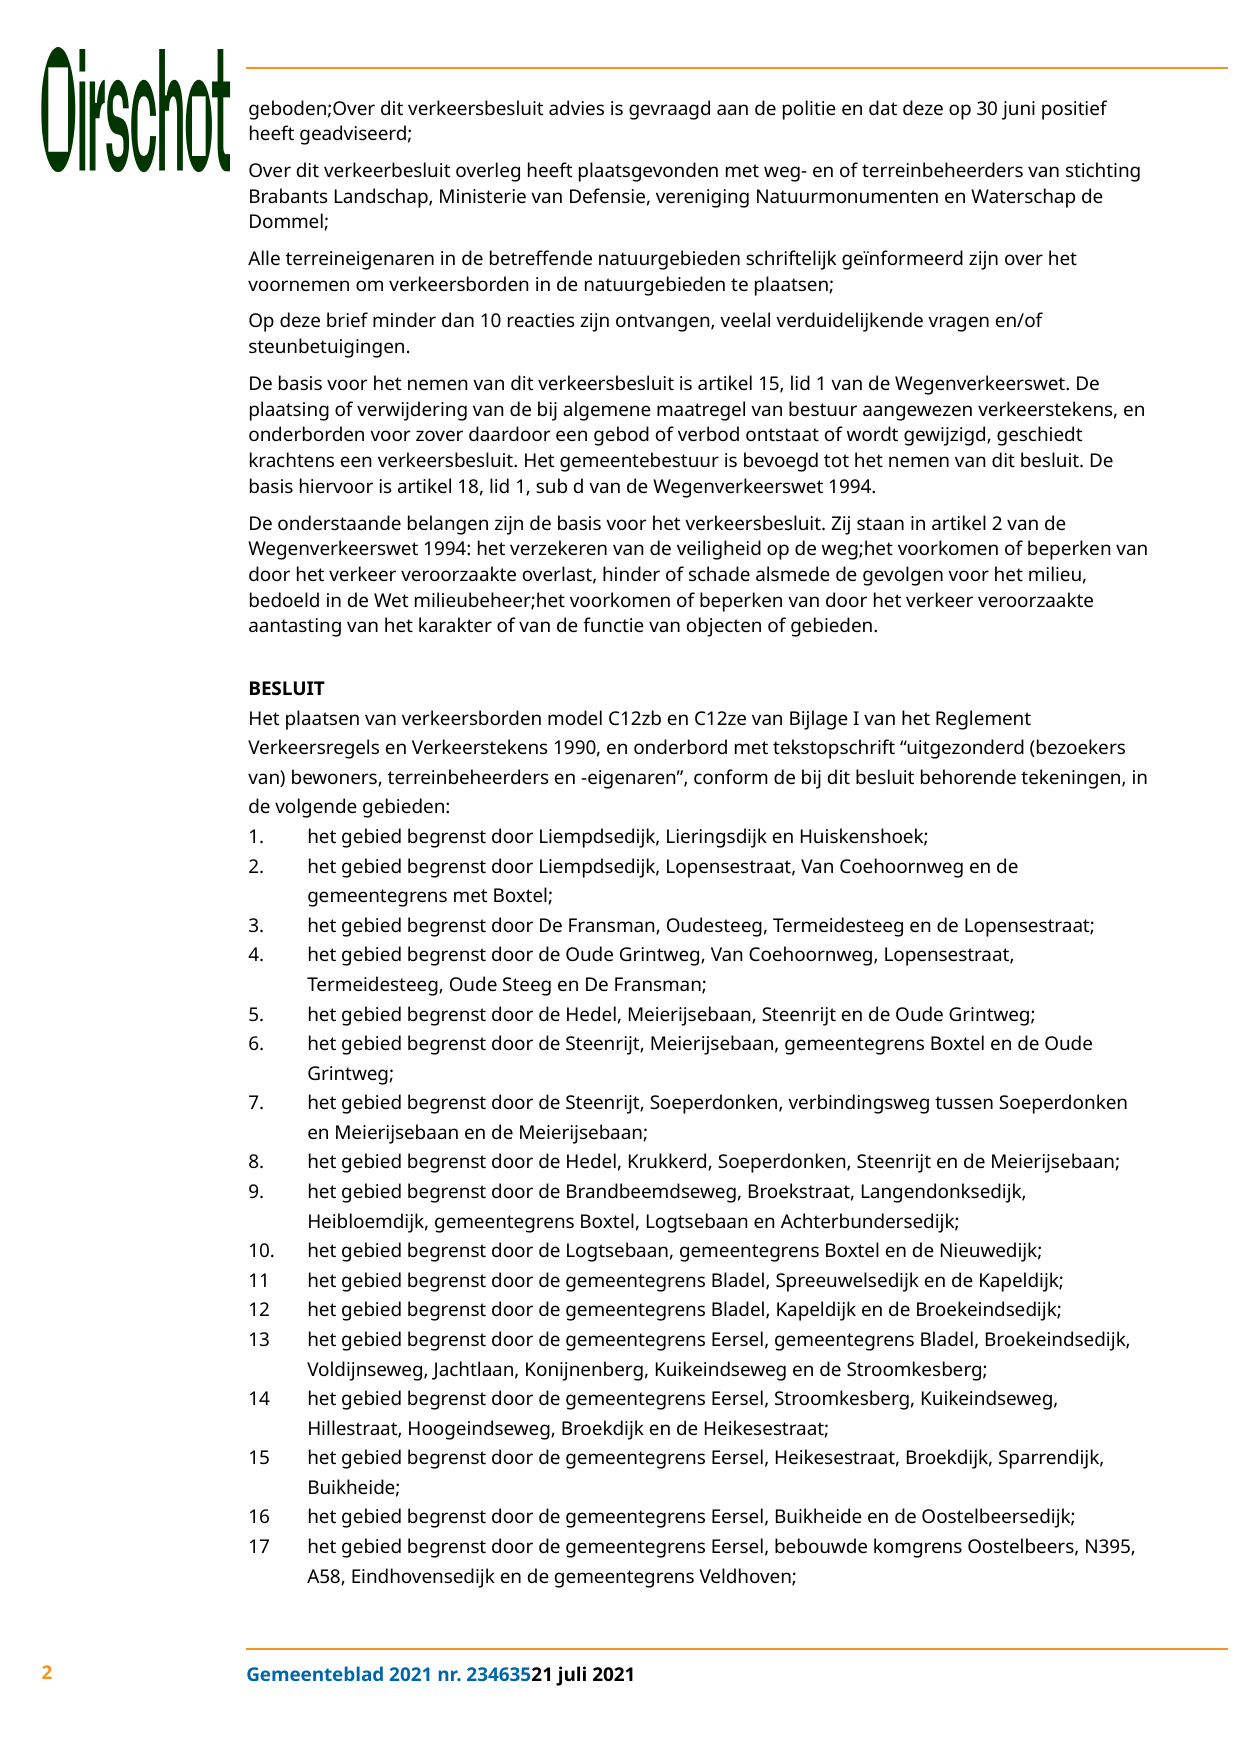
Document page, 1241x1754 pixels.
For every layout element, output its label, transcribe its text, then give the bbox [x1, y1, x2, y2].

list het gebied begrenst door de Hedel, Krukkerd, Soeperdonken, Steenrijt en de Meierijsebaan; [248, 1149, 1152, 1174]
text Alle terreineigenaren in de betreffende natuurgebieden schriftelijk geïnformeerd zijn over het voornemen om verkeersborden in de natuurgebieden te plaatsen; [248, 245, 1152, 297]
list het gebied begrenst door de gemeentegrens Eersel, gemeentegrens Bladel, Broekeindsedijk, Voldijnseweg, Jachtlaan, Konijnenberg, Kuikeindseweg en de Stroomkesberg; [248, 1326, 1152, 1381]
list het gebied begrenst door Liempdsedijk, Lieringsdijk en Huiskenshoek; [248, 823, 1152, 849]
picture [41, 47, 231, 172]
list het gebied begrenst door de gemeentegrens Eersel, bebouwde komgrens Oostelbeers, N395, A58, Eindhovensedijk en de gemeentegrens Veldhoven; [248, 1533, 1152, 1588]
text De onderstaande belangen zijn de basis voor het verkeersbesluit. Zij staan in artikel 2 van de Wegenverkeerswet 1994: het verzekeren van de veiligheid op de weg;het voorkomen of beperken van door het verkeer veroorzaakte overlast, hinder of schade alsmede de gevolgen voor het milieu, bedoeld in de Wet milieubeheer;het voorkomen of beperken van door het verkeer veroorzaakte aantasting van het karakter of van de functie van objecten of gebieden. [248, 510, 1152, 638]
text Het plaatsen van verkeersborden model C12zb en C12ze van Bijlage I van het Reglement Verkeersregels en Verkeerstekens 1990, en onderbord met tekstopschrift “uitgezonderd (bezoekers van) bewoners, terreinbeheerders en -eigenaren”, conform de bij dit besluit behorende tekeningen, in de volgende gebieden: [248, 705, 1152, 819]
list het gebied begrenst door De Fransman, Oudesteeg, Termeidesteeg en de Lopensestraat; [248, 912, 1152, 938]
list het gebied begrenst door de gemeentegrens Eersel, Stroomkesberg, Kuikeindseweg, Hillestraat, Hoogeindseweg, Broekdijk en de Heikesestraat; [248, 1385, 1152, 1441]
list het gebied begrenst door de gemeentegrens Eersel, Buikheide en de Oostelbeersedijk; [248, 1504, 1152, 1529]
text De basis voor het nemen van dit verkeersbesluit is artikel 15, lid 1 van de Wegenverkeerswet. De plaatsing of verwijdering van de bij algemene maatregel van bestuur aangewezen verkeerstekens, en onderborden voor zover daardoor een gebod of verbod ontstaat of wordt gewijzigd, geschiedt krachtens een verkeersbesluit. Het gemeentebestuur is bevoegd tot het nemen van dit besluit. De basis hiervoor is artikel 18, lid 1, sub d van de Wegenverkeerswet 1994. [248, 370, 1152, 499]
text geboden;Over dit verkeersbesluit advies is gevraagd aan de politie en dat deze op 30 juni positief heeft geadviseerd; [248, 95, 1152, 146]
text Op deze brief minder dan 10 reacties zijn ontvangen, veelal verduidelijkende vragen en/of steunbetuigingen. [248, 308, 1152, 359]
list het gebied begrenst door de gemeentegrens Eersel, Heikesestraat, Broekdijk, Sparrendijk, Buikheide; [248, 1444, 1152, 1500]
list het gebied begrenst door de Logtsebaan, gemeentegrens Boxtel en de Nieuwedijk; [248, 1237, 1152, 1263]
list het gebied begrenst door de Brandbeemdseweg, Broekstraat, Langendonksedijk, Heibloemdijk, gemeentegrens Boxtel, Logtsebaan en Achterbundersedijk; [248, 1178, 1152, 1233]
list het gebied begrenst door de gemeentegrens Bladel, Kapeldijk en de Broekeindsedijk; [248, 1297, 1152, 1322]
text Over dit verkeerbesluit overleg heeft plaatsgevonden met weg- en of terreinbeheerders van stichting Brabants Landschap, Ministerie van Defensie, vereniging Natuurmonumenten en Waterschap de Dommel; [248, 157, 1152, 234]
list het gebied begrenst door de Oude Grintweg, Van Coehoornweg, Lopensestraat, Termeidesteeg, Oude Steeg en De Fransman; [248, 942, 1152, 997]
list het gebied begrenst door de Steenrijt, Meierijsebaan, gemeentegrens Boxtel en de Oude Grintweg; [248, 1030, 1152, 1086]
list het gebied begrenst door de gemeentegrens Bladel, Spreeuwelsedijk en de Kapeldijk; [248, 1267, 1152, 1293]
text BESLUIT [248, 675, 1152, 701]
list het gebied begrenst door de Steenrijt, Soeperdonken, verbindingsweg tussen Soeperdonken en Meierijsebaan en de Meierijsebaan; [248, 1089, 1152, 1145]
list het gebied begrenst door de Hedel, Meierijsebaan, Steenrijt en de Oude Grintweg; [248, 1001, 1152, 1026]
list het gebied begrenst door Liempdsedijk, Lopensestraat, Van Coehoornweg en de gemeentegrens met Boxtel; [248, 853, 1152, 908]
